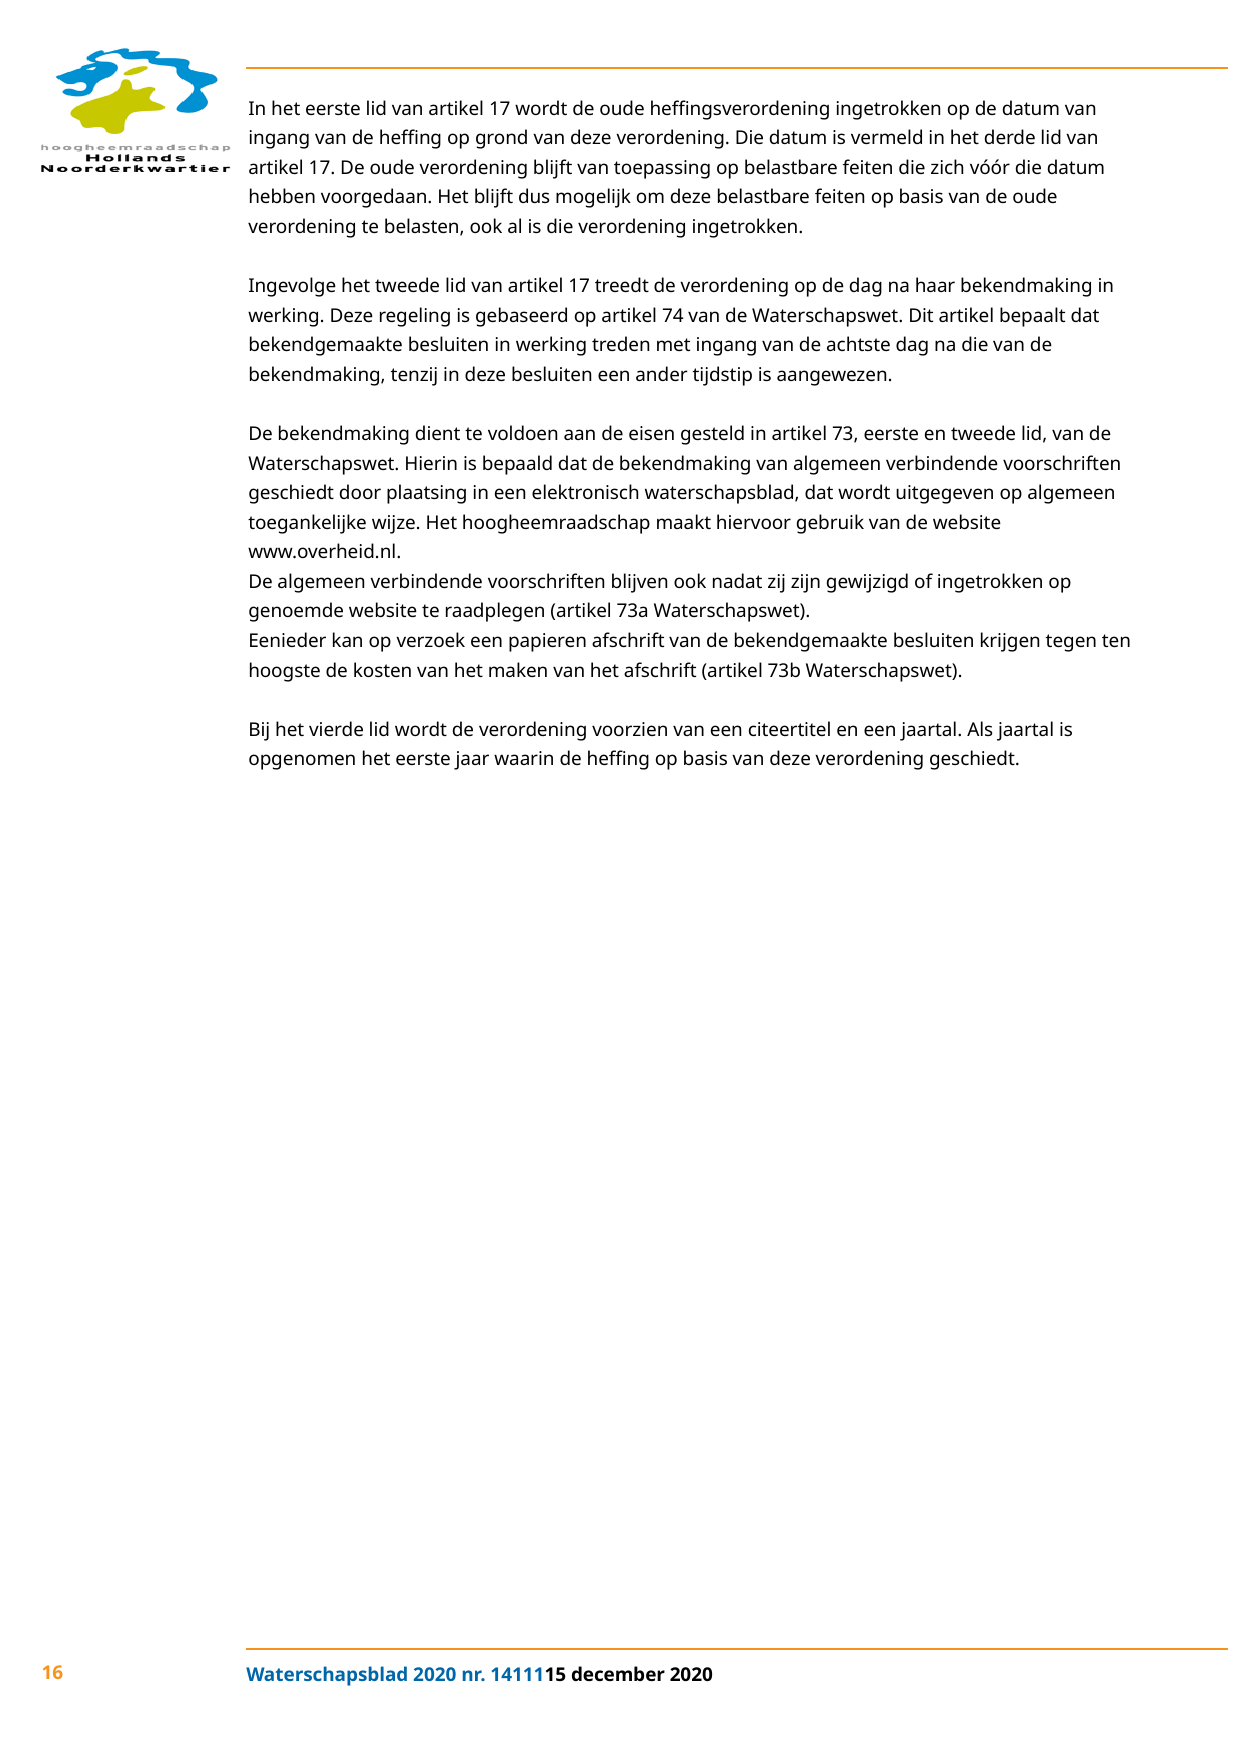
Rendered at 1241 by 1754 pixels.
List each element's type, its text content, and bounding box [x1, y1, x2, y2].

text Ingevolge het tweede lid van artikel 17 treedt de verordening op de dag na haar bekendmaking in werking. Deze regeling is gebaseerd op artikel 74 van de Waterschapswet. Dit artikel bepaalt dat bekendgemaakte besluiten in werking treden met ingang van de achtste dag na die van de bekendmaking, tenzij in deze besluiten een ander tijdstip is aangewezen. [248, 272, 1152, 387]
text De algemeen verbindende voorschriften blijven ook nadat zij zijn gewijzigd of ingetrokken op genoemde website te raadplegen (artikel 73a Waterschapswet). [248, 568, 1152, 623]
picture [41, 47, 231, 172]
text Eenieder kan op verzoek een papieren afschrift van de bekendgemaakte besluiten krijgen tegen ten hoogste de kosten van het maken van het afschrift (artikel 73b Waterschapswet). [248, 627, 1152, 683]
text De bekendmaking dient te voldoen aan de eisen gesteld in artikel 73, eerste en tweede lid, van de Waterschapswet. Hierin is bepaald dat de bekendmaking van algemeen verbindende voorschriften geschiedt door plaatsing in een elektronisch waterschapsblad, dat wordt uitgegeven op algemeen toegankelijke wijze. Het hoogheemraadschap maakt hiervoor gebruik van de website www.overheid.nl. [248, 420, 1152, 564]
text Bij het vierde lid wordt de verordening voorzien van een citeertitel en een jaartal. Als jaartal is opgenomen het eerste jaar waarin de heffing op basis van deze verordening geschiedt. [248, 716, 1152, 771]
text In het eerste lid van artikel 17 wordt de oude heffingsverordening ingetrokken op de datum van ingang van de heffing op grond van deze verordening. Die datum is vermeld in het derde lid van artikel 17. De oude verordening blijft van toepassing op belastbare feiten die zich vóór die datum hebben voorgedaan. Het blijft dus mogelijk om deze belastbare feiten op basis van de oude verordening te belasten, ook al is die verordening ingetrokken. [248, 95, 1152, 239]
